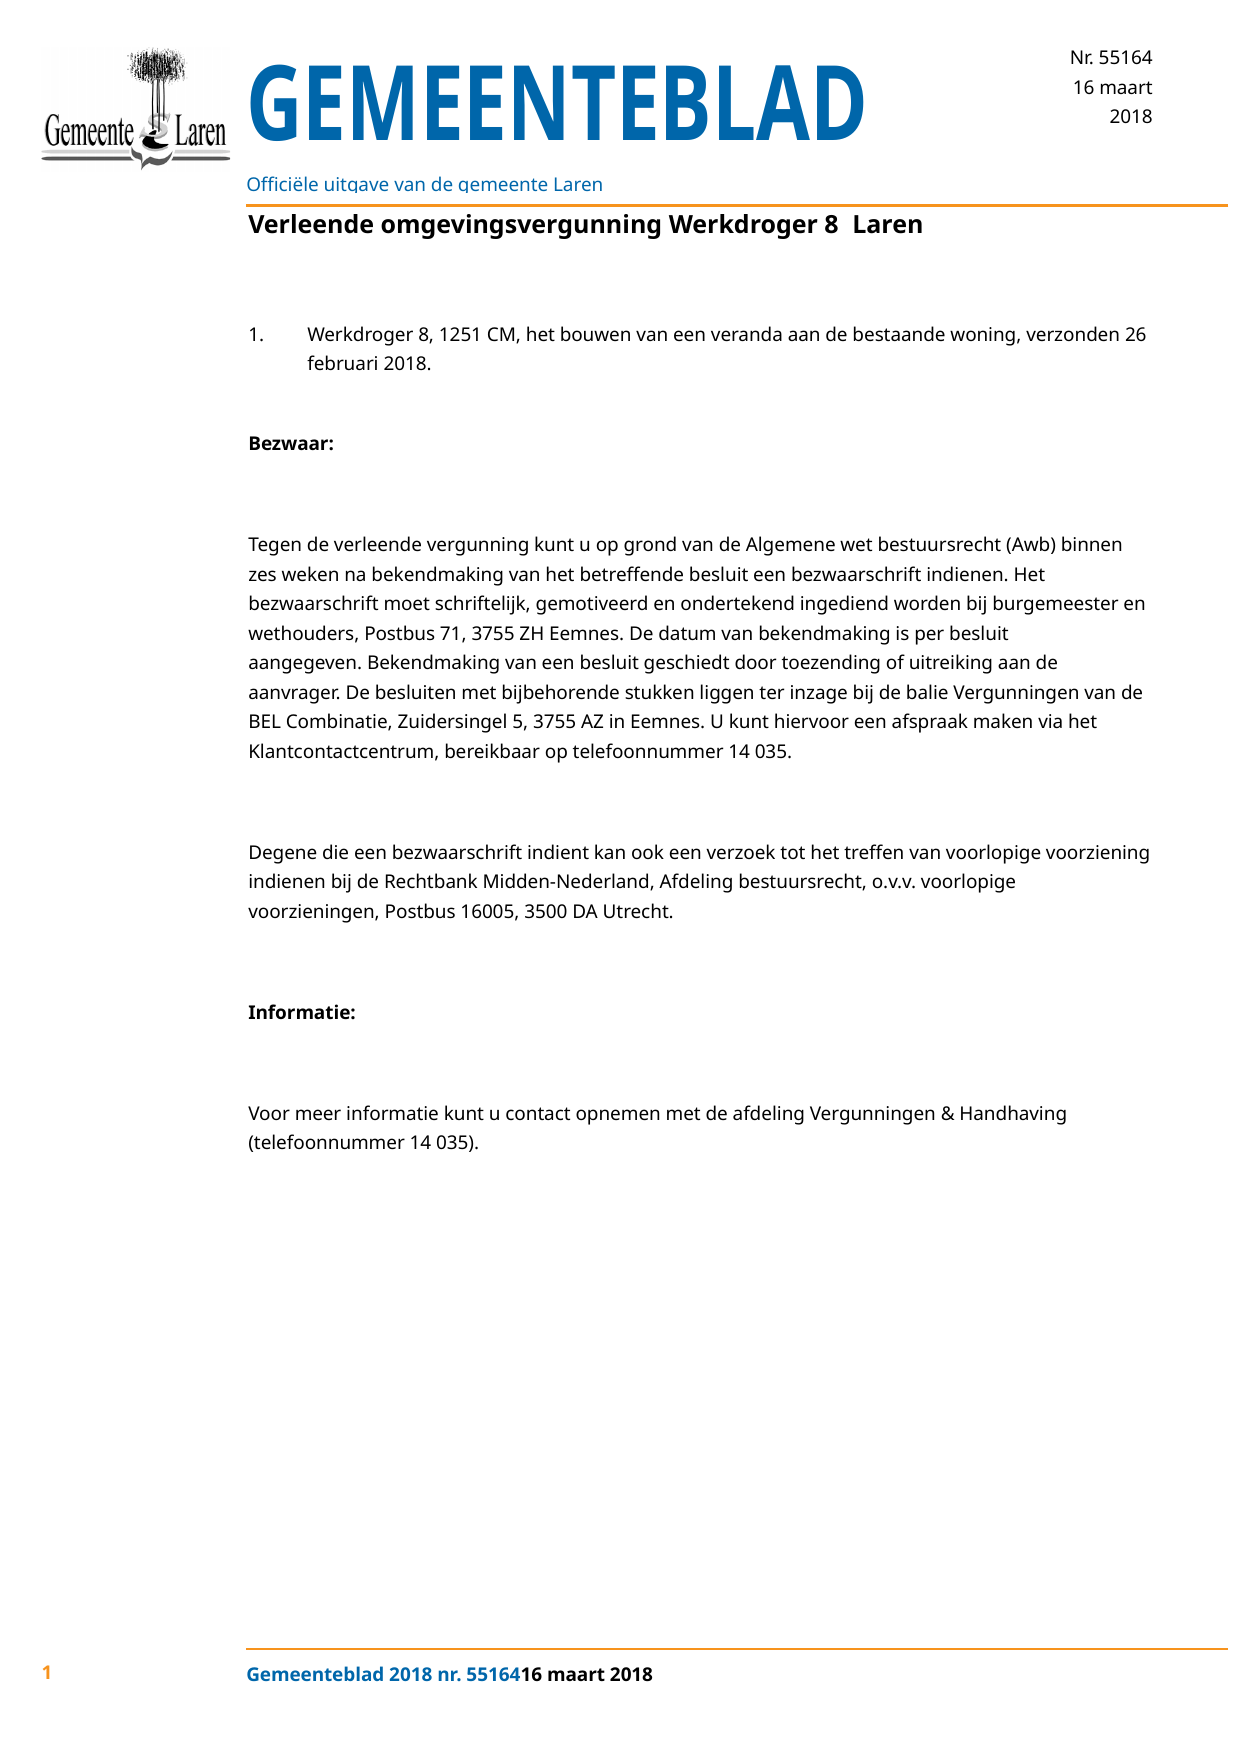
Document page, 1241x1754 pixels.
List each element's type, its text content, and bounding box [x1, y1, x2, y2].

text Verleende omgevingsvergunning Werkdroger 8 Laren [248, 207, 1152, 241]
text Voor meer informatie kunt u contact opnemen met de afdeling Vergunningen & Handhaving (telefoonnummer 14 035). [248, 1100, 1152, 1155]
text Degene die een bezwaarschrift indient kan ook een verzoek tot het treffen van voorlopige voorziening indienen bij de Rechtbank Midden-Nederland, Afdeling bestuursrecht, o.v.v. voorlopige voorzieningen, Postbus 16005, 3500 DA Utrecht. [248, 839, 1152, 924]
text Bezwaar: [248, 430, 1152, 456]
list Werkdroger 8, 1251 CM, het bouwen van een veranda aan de bestaande woning, verzonden 26 februari 2018. [248, 321, 1152, 376]
text Tegen de verleende vergunning kunt u op grond van de Algemene wet bestuursrecht (Awb) binnen zes weken na bekendmaking van het betreffende besluit een bezwaarschrift indienen. Het bezwaarschrift moet schriftelijk, gemotiveerd en ondertekend ingediend worden bij burgemeester en wethouders, Postbus 71, 3755 ZH Eemnes. De datum van bekendmaking is per besluit aangegeven. Bekendmaking van een besluit geschiedt door toezending of uitreiking aan de aanvrager. De besluiten met bijbehorende stukken liggen ter inzage bij de balie Vergunningen van de BEL Combinatie, Zuidersingel 5, 3755 AZ in Eemnes. U kunt hiervoor een afspraak maken via het Klantcontactcentrum, bereikbaar op telefoonnummer 14 035. [248, 531, 1152, 764]
text Informatie: [248, 999, 1152, 1025]
picture [41, 47, 231, 172]
